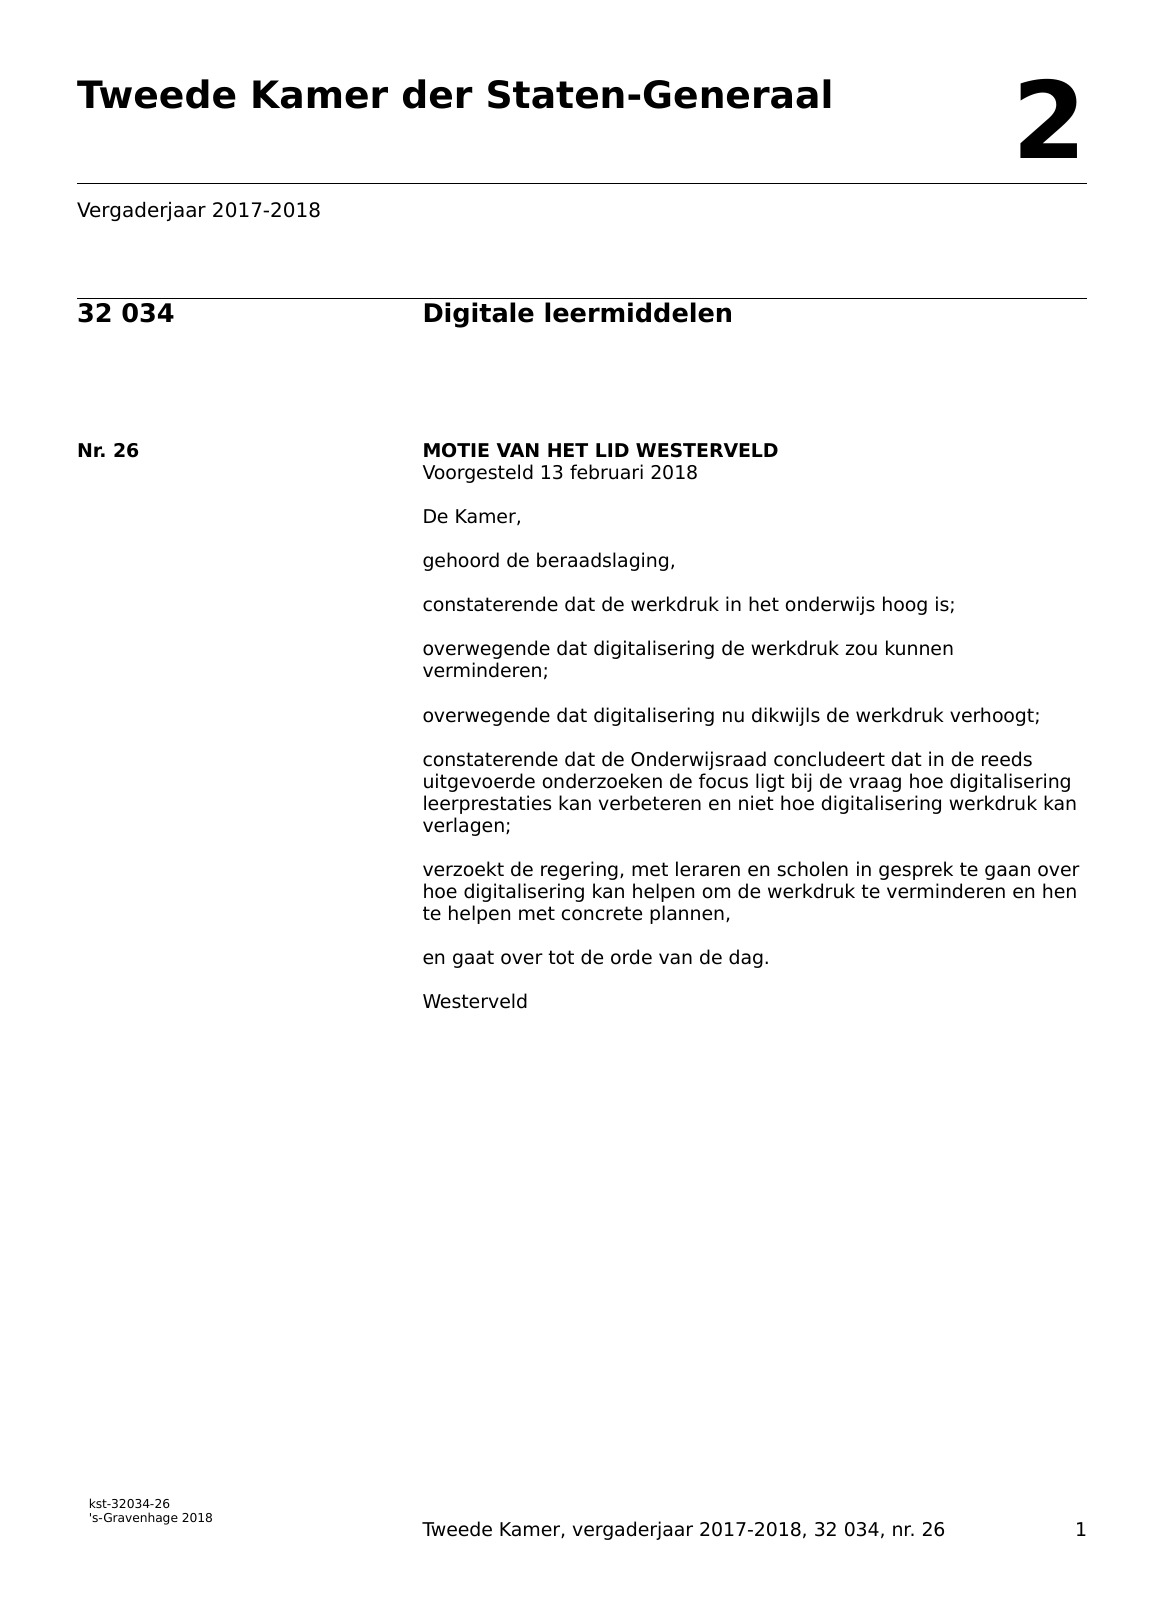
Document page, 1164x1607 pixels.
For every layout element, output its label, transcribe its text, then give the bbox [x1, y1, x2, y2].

text verzoekt de regering, met leraren en scholen in gesprek te gaan over hoe digitalisering kan helpen om de werkdruk te verminderen en hen te helpen met concrete plannen, [422, 859, 1087, 925]
text Voorgesteld 13 februari 2018 [422, 462, 1087, 484]
text overwegende dat digitalisering nu dikwijls de werkdruk verhoogt; [422, 704, 1087, 726]
text De Kamer, [422, 506, 1087, 528]
text kst-32034-26 [88, 1497, 323, 1511]
table_header 2 [886, 59, 1087, 183]
table_cell Vergaderjaar 2017-2018 [77, 184, 1087, 298]
text en gaat over tot de orde van de dag. [422, 947, 1087, 969]
subtitle 32 034 Digitale leermiddelen [77, 299, 1087, 329]
text constaterende dat de Onderwijsraad concludeert dat in de reeds uitgevoerde onderzoeken de focus ligt bij de vraag hoe digitalisering leerprestaties kan verbeteren en niet hoe digitalisering werkdruk kan verlagen; [422, 749, 1087, 837]
text overwegende dat digitalisering de werkdruk zou kunnen verminderen; [422, 638, 1087, 682]
subtitle Nr. 26 MOTIE VAN HET LID WESTERVELD [77, 440, 1087, 462]
text gehoord de beraadslaging, [422, 550, 1087, 572]
text constaterende dat de werkdruk in het onderwijs hoog is; [422, 594, 1087, 616]
text Westerveld [422, 991, 1087, 1013]
text 's-Gravenhage 2018 [88, 1511, 323, 1525]
table_header Tweede Kamer der Staten-Generaal [77, 59, 886, 183]
